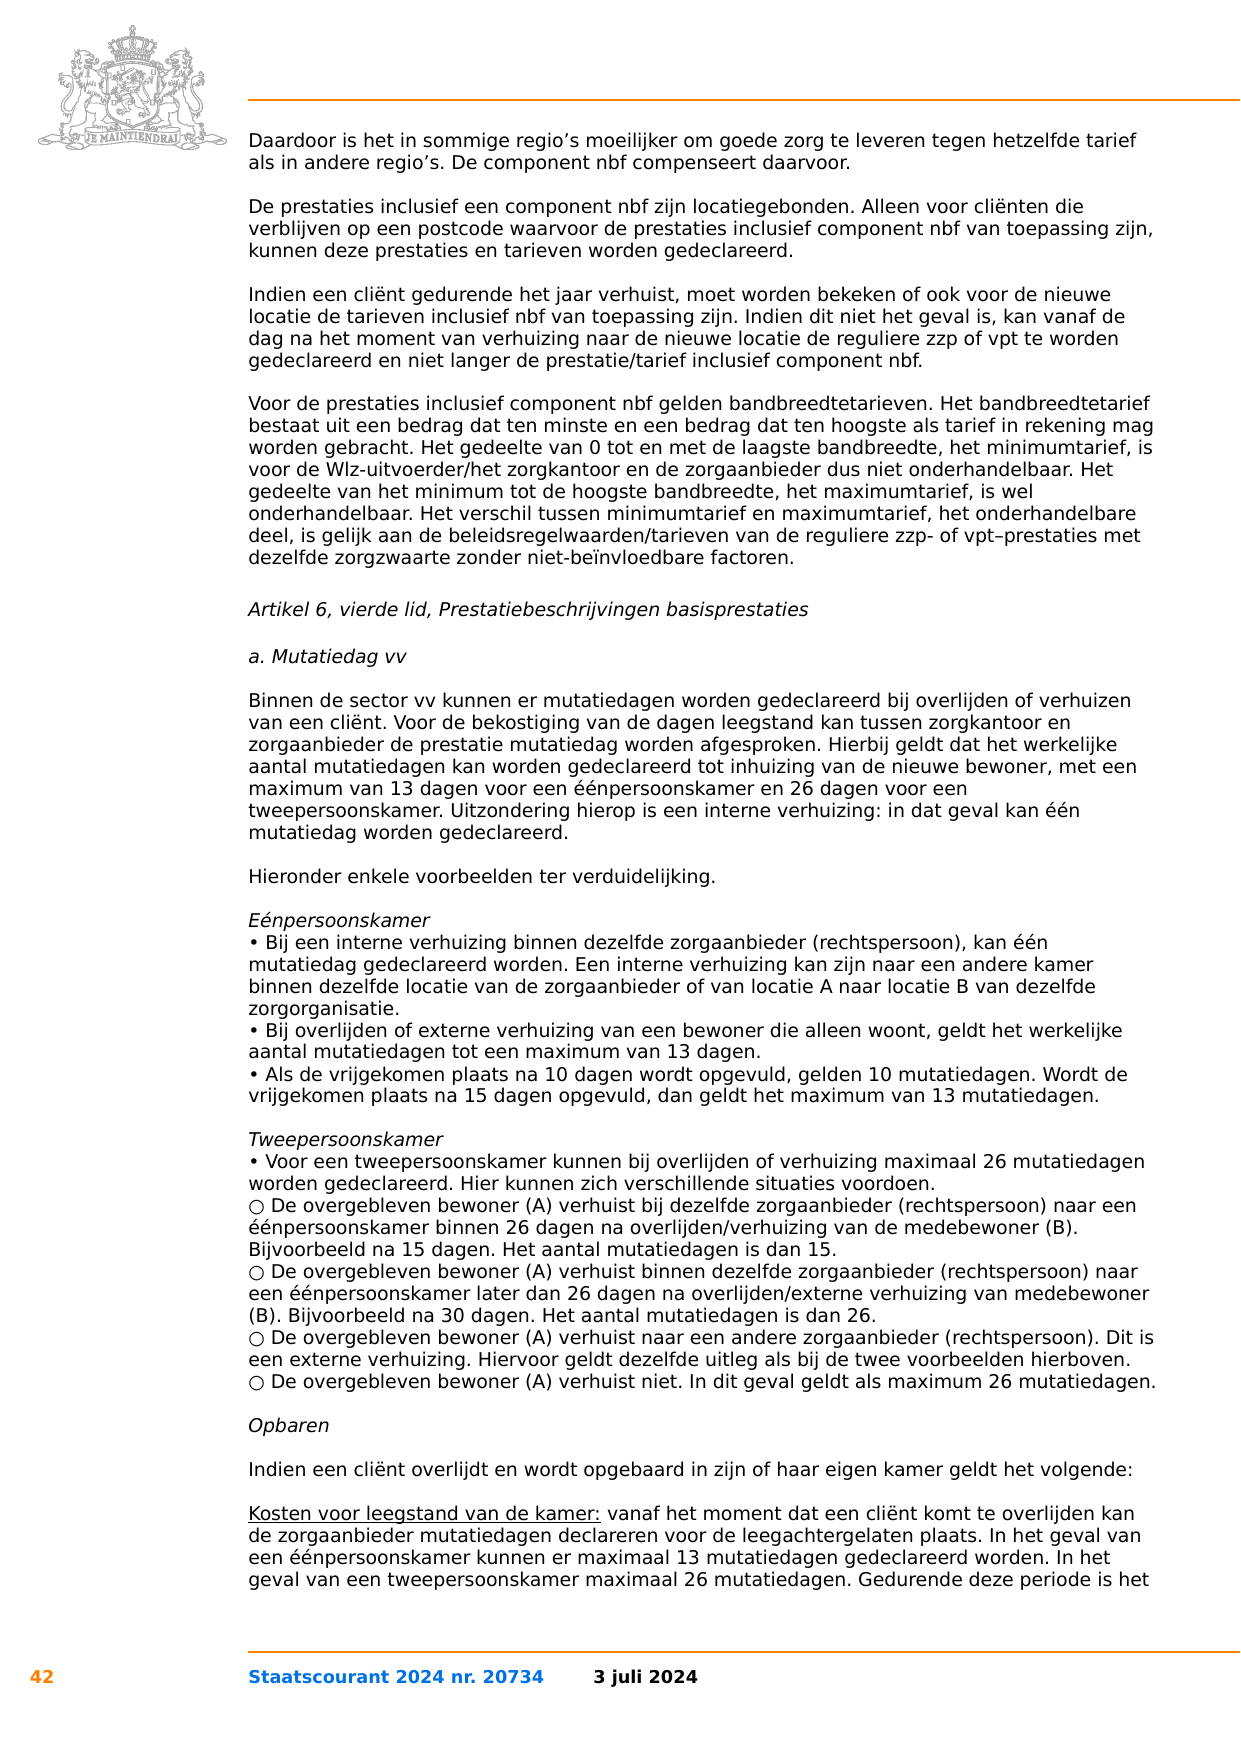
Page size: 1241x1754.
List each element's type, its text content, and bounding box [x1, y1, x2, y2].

text • Als de vrijgekomen plaats na 10 dagen wordt opgevuld, gelden 10 mutatiedagen. Wordt de vrijgekomen plaats na 15 dagen opgevuld, dan geldt het maximum van 13 mutatiedagen. [248, 1063, 1163, 1107]
text Voor de prestaties inclusief component nbf gelden bandbreedtetarieven. Het bandbreedtetarief bestaat uit een bedrag dat ten minste en een bedrag dat ten hoogste als tarief in rekening mag worden gebracht. Het gedeelte van 0 tot en met de laagste bandbreedte, het minimumtarief, is voor de Wlz-uitvoerder/het zorgkantoor en de zorgaanbieder dus niet onderhandelbaar. Het gedeelte van het minimum tot de hoogste bandbreedte, het maximumtarief, is wel onderhandelbaar. Het verschil tussen minimumtarief en maximumtarief, het onderhandelbare deel, is gelijk aan de beleidsregelwaarden/tarieven van de reguliere zzp- of vpt–prestaties met dezelfde zorgzwaarte zonder niet-beïnvloedbare factoren. [248, 393, 1163, 569]
text • Bij een interne verhuizing binnen dezelfde zorgaanbieder (rechtspersoon), kan één mutatiedag gedeclareerd worden. Een interne verhuizing kan zijn naar een andere kamer binnen dezelfde locatie van de zorgaanbieder of van locatie A naar locatie B van dezelfde zorgorganisatie. [248, 932, 1163, 1019]
subtitle Artikel 6, vierde lid, Prestatiebeschrijvingen basisprestaties [248, 599, 1163, 621]
subtitle Opbaren [248, 1415, 1163, 1437]
text ○ De overgebleven bewoner (A) verhuist bij dezelfde zorgaanbieder (rechtspersoon) naar een éénpersoonskamer binnen 26 dagen na overlijden/verhuizing van de medebewoner (B). Bijvoorbeeld na 15 dagen. Het aantal mutatiedagen is dan 15. [248, 1195, 1163, 1261]
text ○ De overgebleven bewoner (A) verhuist binnen dezelfde zorgaanbieder (rechtspersoon) naar een éénpersoonskamer later dan 26 dagen na overlijden/externe verhuizing van medebewoner (B). Bijvoorbeeld na 30 dagen. Het aantal mutatiedagen is dan 26. [248, 1261, 1163, 1327]
text Binnen de sector vv kunnen er mutatiedagen worden gedeclareerd bij overlijden of verhuizen van een cliënt. Voor de bekostiging van de dagen leegstand kan tussen zorgkantoor en zorgaanbieder de prestatie mutatiedag worden afgesproken. Hierbij geldt dat het werkelijke aantal mutatiedagen kan worden gedeclareerd tot inhuizing van de nieuwe bewoner, met een maximum van 13 dagen voor een éénpersoonskamer en 26 dagen voor een tweepersoonskamer. Uitzondering hierop is een interne verhuizing: in dat geval kan één mutatiedag worden gedeclareerd. [248, 690, 1163, 844]
picture [38, 25, 227, 150]
subtitle Eénpersoonskamer [248, 909, 1163, 932]
text Kosten voor leegstand van de kamer: vanaf het moment dat een cliënt komt te overlijden kan de zorgaanbieder mutatiedagen declareren voor de leegachtergelaten plaats. In het geval van een éénpersoonskamer kunnen er maximaal 13 mutatiedagen gedeclareerd worden. In het geval van een tweepersoonskamer maximaal 26 mutatiedagen. Gedurende deze periode is het [248, 1503, 1163, 1591]
text ○ De overgebleven bewoner (A) verhuist naar een andere zorgaanbieder (rechtspersoon). Dit is een externe verhuizing. Hiervoor geldt dezelfde uitleg als bij de twee voorbeelden hierboven. [248, 1327, 1163, 1371]
text ○ De overgebleven bewoner (A) verhuist niet. In dit geval geldt als maximum 26 mutatiedagen. [248, 1371, 1163, 1393]
text Daardoor is het in sommige regio’s moeilijker om goede zorg te leveren tegen hetzelfde tarief als in andere regio’s. De component nbf compenseert daarvoor. [248, 130, 1163, 174]
subtitle Tweepersoonskamer [248, 1129, 1163, 1151]
subtitle a. Mutatiedag vv [248, 646, 1163, 668]
text • Voor een tweepersoonskamer kunnen bij overlijden of verhuizing maximaal 26 mutatiedagen worden gedeclareerd. Hier kunnen zich verschillende situaties voordoen. [248, 1151, 1163, 1195]
text Hieronder enkele voorbeelden ter verduidelijking. [248, 866, 1163, 888]
text De prestaties inclusief een component nbf zijn locatiegebonden. Alleen voor cliënten die verblijven op een postcode waarvoor de prestaties inclusief component nbf van toepassing zijn, kunnen deze prestaties en tarieven worden gedeclareerd. [248, 196, 1163, 262]
text • Bij overlijden of externe verhuizing van een bewoner die alleen woont, geldt het werkelijke aantal mutatiedagen tot een maximum van 13 dagen. [248, 1019, 1163, 1063]
text Indien een cliënt gedurende het jaar verhuist, moet worden bekeken of ook voor de nieuwe locatie de tarieven inclusief nbf van toepassing zijn. Indien dit niet het geval is, kan vanaf de dag na het moment van verhuizing naar de nieuwe locatie de reguliere zzp of vpt te worden gedeclareerd en niet langer de prestatie/tarief inclusief component nbf. [248, 283, 1163, 371]
text Indien een cliënt overlijdt en wordt opgebaard in zijn of haar eigen kamer geldt het volgende: [248, 1459, 1163, 1481]
